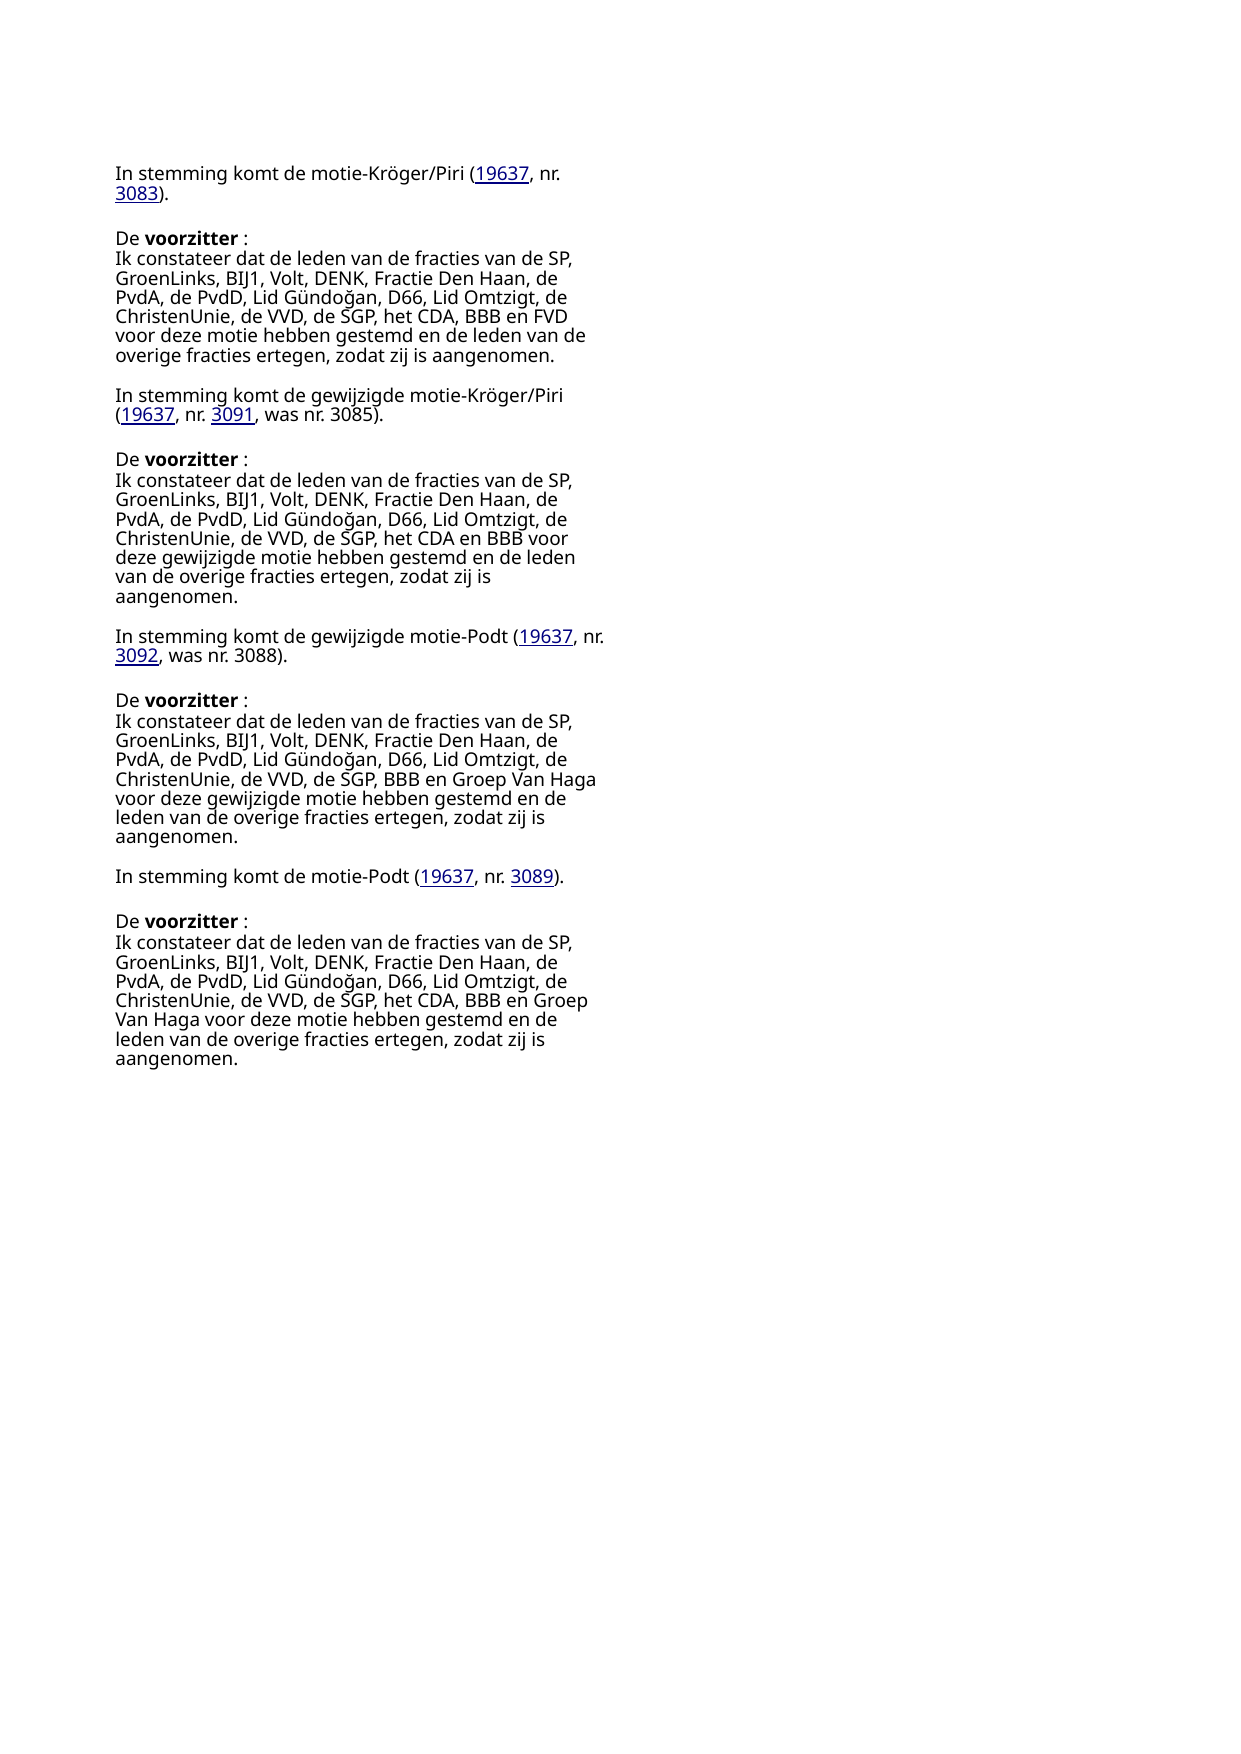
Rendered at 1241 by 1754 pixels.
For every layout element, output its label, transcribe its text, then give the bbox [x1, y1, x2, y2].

text In stemming komt de motie-Kröger/Piri (19637, nr. 3083). [115, 165, 605, 204]
text De voorzitter : [115, 909, 605, 934]
text In stemming komt de gewijzigde motie-Podt (19637, nr. 3092, was nr. 3088). [115, 628, 605, 666]
text De voorzitter : [115, 687, 605, 713]
text Ik constateer dat de leden van de fracties van de SP, GroenLinks, BIJ1, Volt, DENK, Fractie Den Haan, de PvdA, de PvdD, Lid Gündoğan, D66, Lid Omtzigt, de ChristenUnie, de VVD, de SGP, het CDA, BBB en FVD voor deze motie hebben gestemd en de leden van de overige fracties ertegen, zodat zij is aangenomen. [115, 250, 605, 366]
text In stemming komt de motie-Podt (19637, nr. 3089). [115, 868, 605, 888]
text Ik constateer dat de leden van de fracties van de SP, GroenLinks, BIJ1, Volt, DENK, Fractie Den Haan, de PvdA, de PvdD, Lid Gündoğan, D66, Lid Omtzigt, de ChristenUnie, de VVD, de SGP, BBB en Groep Van Haga voor deze gewijzigde motie hebben gestemd en de leden van de overige fracties ertegen, zodat zij is aangenomen. [115, 713, 605, 848]
text Ik constateer dat de leden van de fracties van de SP, GroenLinks, BIJ1, Volt, DENK, Fractie Den Haan, de PvdA, de PvdD, Lid Gündoğan, D66, Lid Omtzigt, de ChristenUnie, de VVD, de SGP, het CDA, BBB en Groep Van Haga voor deze motie hebben gestemd en de leden van de overige fracties ertegen, zodat zij is aangenomen. [115, 934, 605, 1069]
text Ik constateer dat de leden van de fracties van de SP, GroenLinks, BIJ1, Volt, DENK, Fractie Den Haan, de PvdA, de PvdD, Lid Gündoğan, D66, Lid Omtzigt, de ChristenUnie, de VVD, de SGP, het CDA en BBB voor deze gewijzigde motie hebben gestemd en de leden van de overige fracties ertegen, zodat zij is aangenomen. [115, 472, 605, 607]
text De voorzitter : [115, 446, 605, 472]
text In stemming komt de gewijzigde motie-Kröger/Piri (19637, nr. 3091, was nr. 3085). [115, 387, 605, 425]
text De voorzitter : [115, 225, 605, 250]
